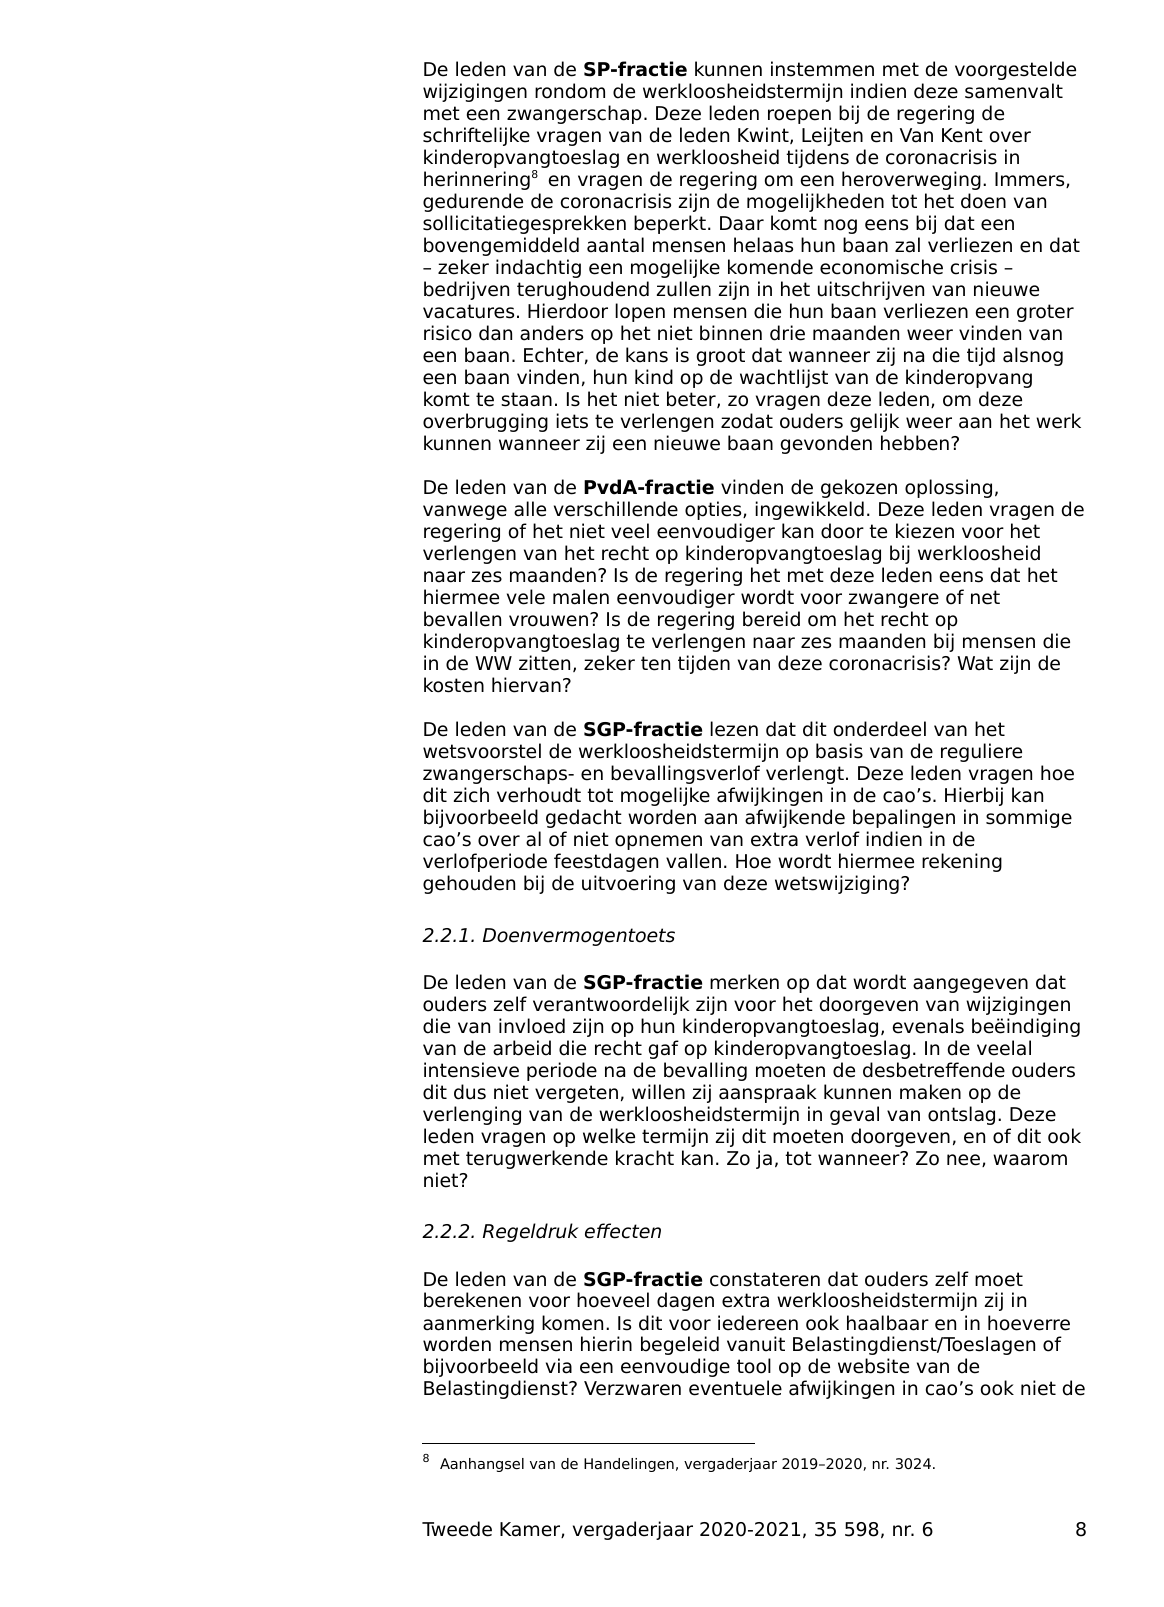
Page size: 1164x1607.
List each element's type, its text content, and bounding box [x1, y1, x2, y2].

subtitle 2.2.2. Regeldruk effecten [422, 1221, 1087, 1243]
subtitle 2.2.1. Doenvermogentoets [422, 925, 1087, 947]
text De leden van de PvdA-fractie vinden de gekozen oplossing, vanwege alle verschillende opties, ingewikkeld. Deze leden vragen de regering of het niet veel eenvoudiger kan door te kiezen voor het verlengen van het recht op kinderopvangtoeslag bij werkloosheid naar zes maanden? Is de regering het met deze leden eens dat het hiermee vele malen eenvoudiger wordt voor zwangere of net bevallen vrouwen? Is de regering bereid om het recht op kinderopvangtoeslag te verlengen naar zes maanden bij mensen die in de WW zitten, zeker ten tijden van deze coronacrisis? Wat zijn de kosten hiervan? [422, 477, 1087, 697]
text De leden van de SGP-fractie constateren dat ouders zelf moet berekenen voor hoeveel dagen extra werkloosheidstermijn zij in aanmerking komen. Is dit voor iedereen ook haalbaar en in hoeverre worden mensen hierin begeleid vanuit Belastingdienst/Toeslagen of bijvoorbeeld via een eenvoudige tool op de website van de Belastingdienst? Verzwaren eventuele afwijkingen in cao’s ook niet de [422, 1268, 1087, 1400]
text De leden van de SP-fractie kunnen instemmen met de voorgestelde wijzigingen rondom de werkloosheidstermijn indien deze samenvalt met een zwangerschap. Deze leden roepen bij de regering de schriftelijke vragen van de leden Kwint, Leijten en Van Kent over kinderopvangtoeslag en werkloosheid tijdens de coronacrisis in herinnering en vragen de regering om een heroverweging. Immers, gedurende de coronacrisis zijn de mogelijkheden tot het doen van sollicitatiegesprekken beperkt. Daar komt nog eens bij dat een bovengemiddeld aantal mensen helaas hun baan zal verliezen en dat – zeker indachtig een mogelijke komende economische crisis – bedrijven terughoudend zullen zijn in het uitschrijven van nieuwe vacatures. Hierdoor lopen mensen die hun baan verliezen een groter risico dan anders op het niet binnen drie maanden weer vinden van een baan. Echter, de kans is groot dat wanneer zij na die tijd alsnog een baan vinden, hun kind op de wachtlijst van de kinderopvang komt te staan. Is het niet beter, zo vragen deze leden, om deze overbrugging iets te verlengen zodat ouders gelijk weer aan het werk kunnen wanneer zij een nieuwe baan gevonden hebben? [422, 59, 1087, 455]
text Aanhangsel van de Handelingen, vergaderjaar 2019–2020, nr. 3024. [422, 1452, 1087, 1474]
text De leden van de SGP-fractie lezen dat dit onderdeel van het wetsvoorstel de werkloosheidstermijn op basis van de reguliere zwangerschaps- en bevallingsverlof verlengt. Deze leden vragen hoe dit zich verhoudt tot mogelijke afwijkingen in de cao’s. Hierbij kan bijvoorbeeld gedacht worden aan afwijkende bepalingen in sommige cao’s over al of niet opnemen van extra verlof indien in de verlofperiode feestdagen vallen. Hoe wordt hiermee rekening gehouden bij de uitvoering van deze wetswijziging? [422, 719, 1087, 895]
text De leden van de SGP-fractie merken op dat wordt aangegeven dat ouders zelf verantwoordelijk zijn voor het doorgeven van wijzigingen die van invloed zijn op hun kinderopvangtoeslag, evenals beëindiging van de arbeid die recht gaf op kinderopvangtoeslag. In de veelal intensieve periode na de bevalling moeten de desbetreffende ouders dit dus niet vergeten, willen zij aanspraak kunnen maken op de verlenging van de werkloosheidstermijn in geval van ontslag. Deze leden vragen op welke termijn zij dit moeten doorgeven, en of dit ook met terugwerkende kracht kan. Zo ja, tot wanneer? Zo nee, waarom niet? [422, 972, 1087, 1191]
